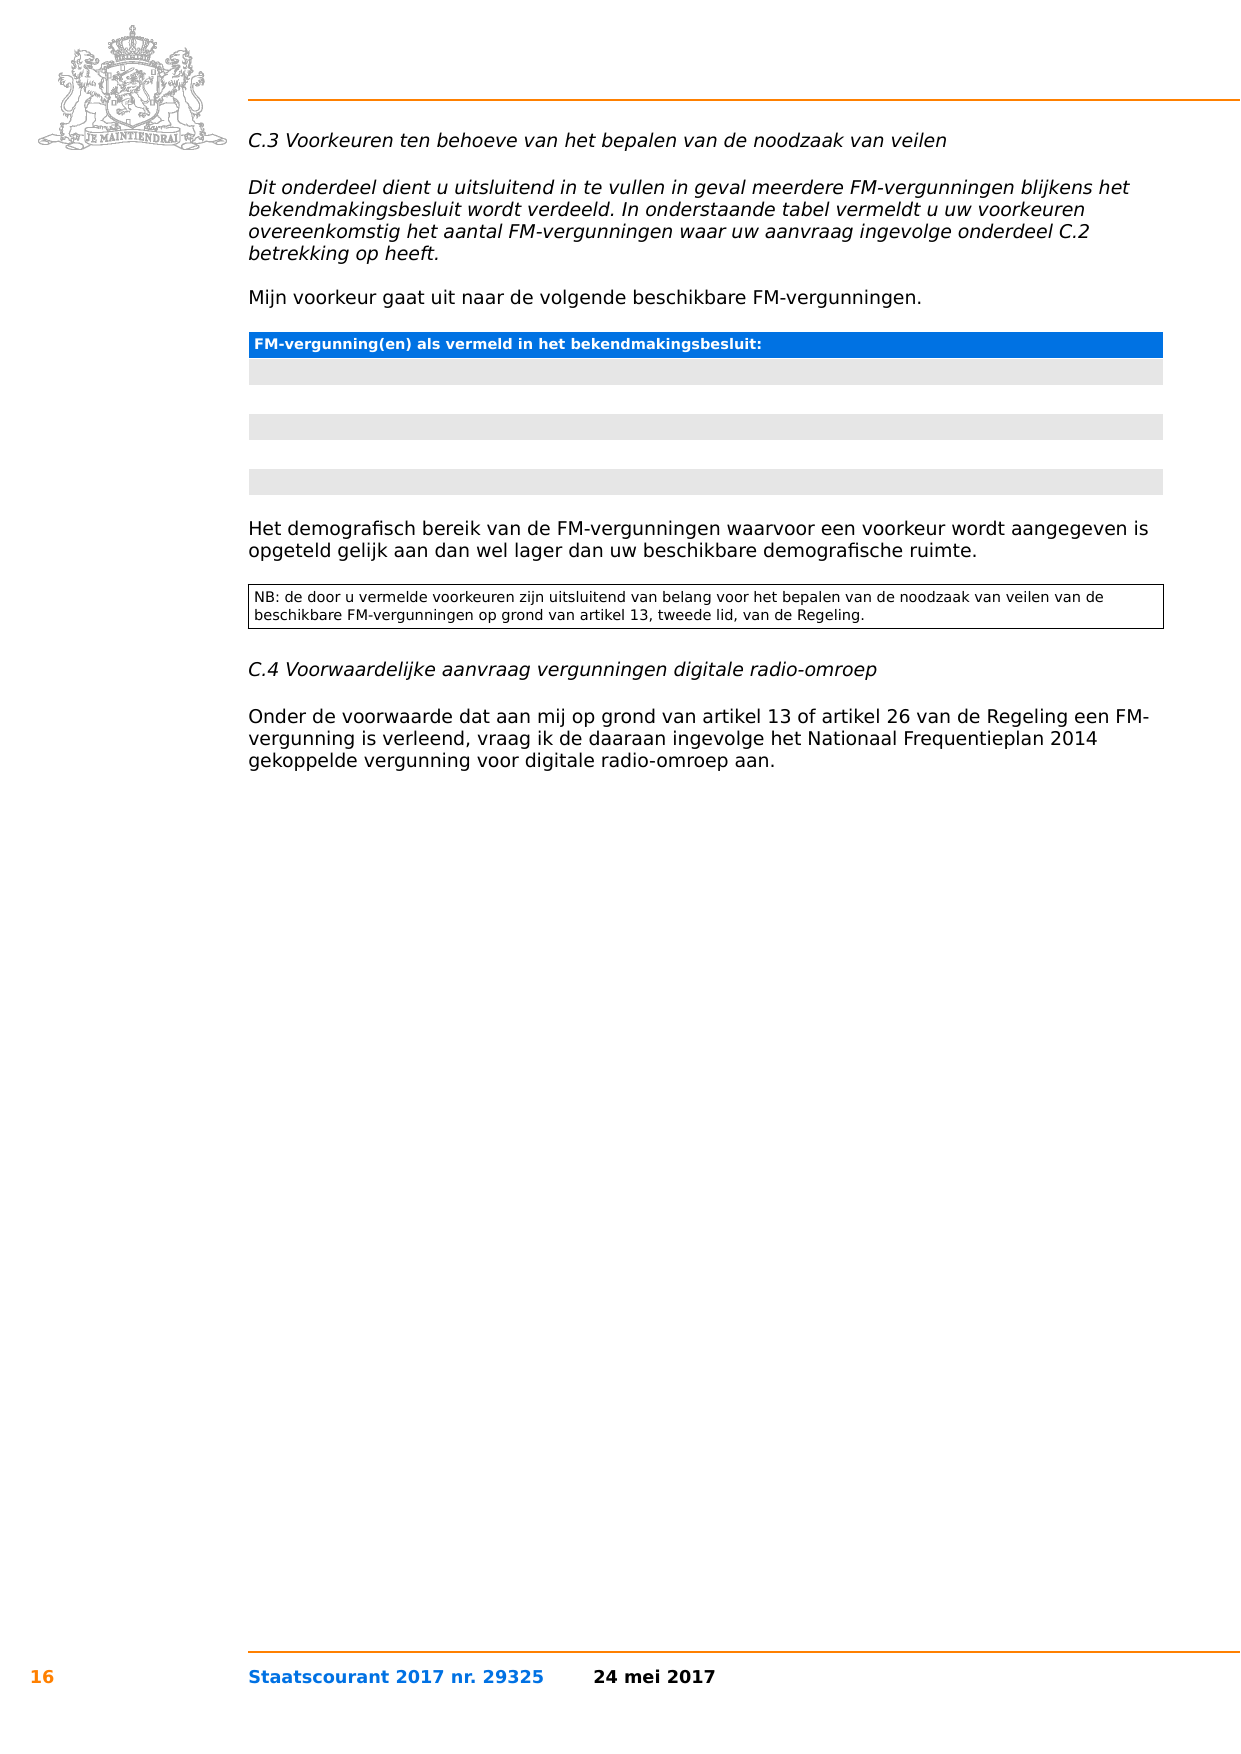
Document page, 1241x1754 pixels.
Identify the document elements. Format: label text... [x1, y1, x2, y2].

table_cell [249, 441, 1163, 467]
text Onder de voorwaarde dat aan mij op grond van artikel 13 of artikel 26 van de Regeling een FM-vergunning is verleend, vraag ik de daaraan ingevolge het Nationaal Frequentieplan 2014 gekoppelde vergunning voor digitale radio-omroep aan. [248, 706, 1163, 772]
picture [38, 25, 227, 150]
table_cell [249, 359, 1163, 385]
text Mijn voorkeur gaat uit naar de volgende beschikbare FM-vergunningen. [248, 287, 1163, 309]
table_header FM-vergunning(en) als vermeld in het bekendmakingsbesluit: [249, 332, 1163, 358]
table_cell [249, 414, 1163, 440]
subtitle C.3 Voorkeuren ten behoeve van het bepalen van de noodzaak van veilen [248, 130, 1163, 152]
text Dit onderdeel dient u uitsluitend in te vullen in geval meerdere FM-vergunningen blijkens het bekendmakingsbesluit wordt verdeeld. In onderstaande tabel vermeldt u uw voorkeuren overeenkomstig het aantal FM-vergunningen waar uw aanvraag ingevolge onderdeel C.2 betrekking op heeft. [248, 177, 1163, 265]
text Het demografisch bereik van de FM-vergunningen waarvoor een voorkeur wordt aangegeven is opgeteld gelijk aan dan wel lager dan uw beschikbare demografische ruimte. [248, 518, 1163, 562]
subtitle C.4 Voorwaardelijke aanvraag vergunningen digitale radio-omroep [248, 659, 1163, 681]
table_cell [249, 386, 1163, 413]
table_header NB: de door u vermelde voorkeuren zijn uitsluitend van belang voor het bepalen van de noodzaak van veilen van de beschikbare FM-vergunningen op grond van artikel 13, tweede lid, van de Regeling. [249, 585, 1163, 628]
table_cell [249, 469, 1163, 495]
